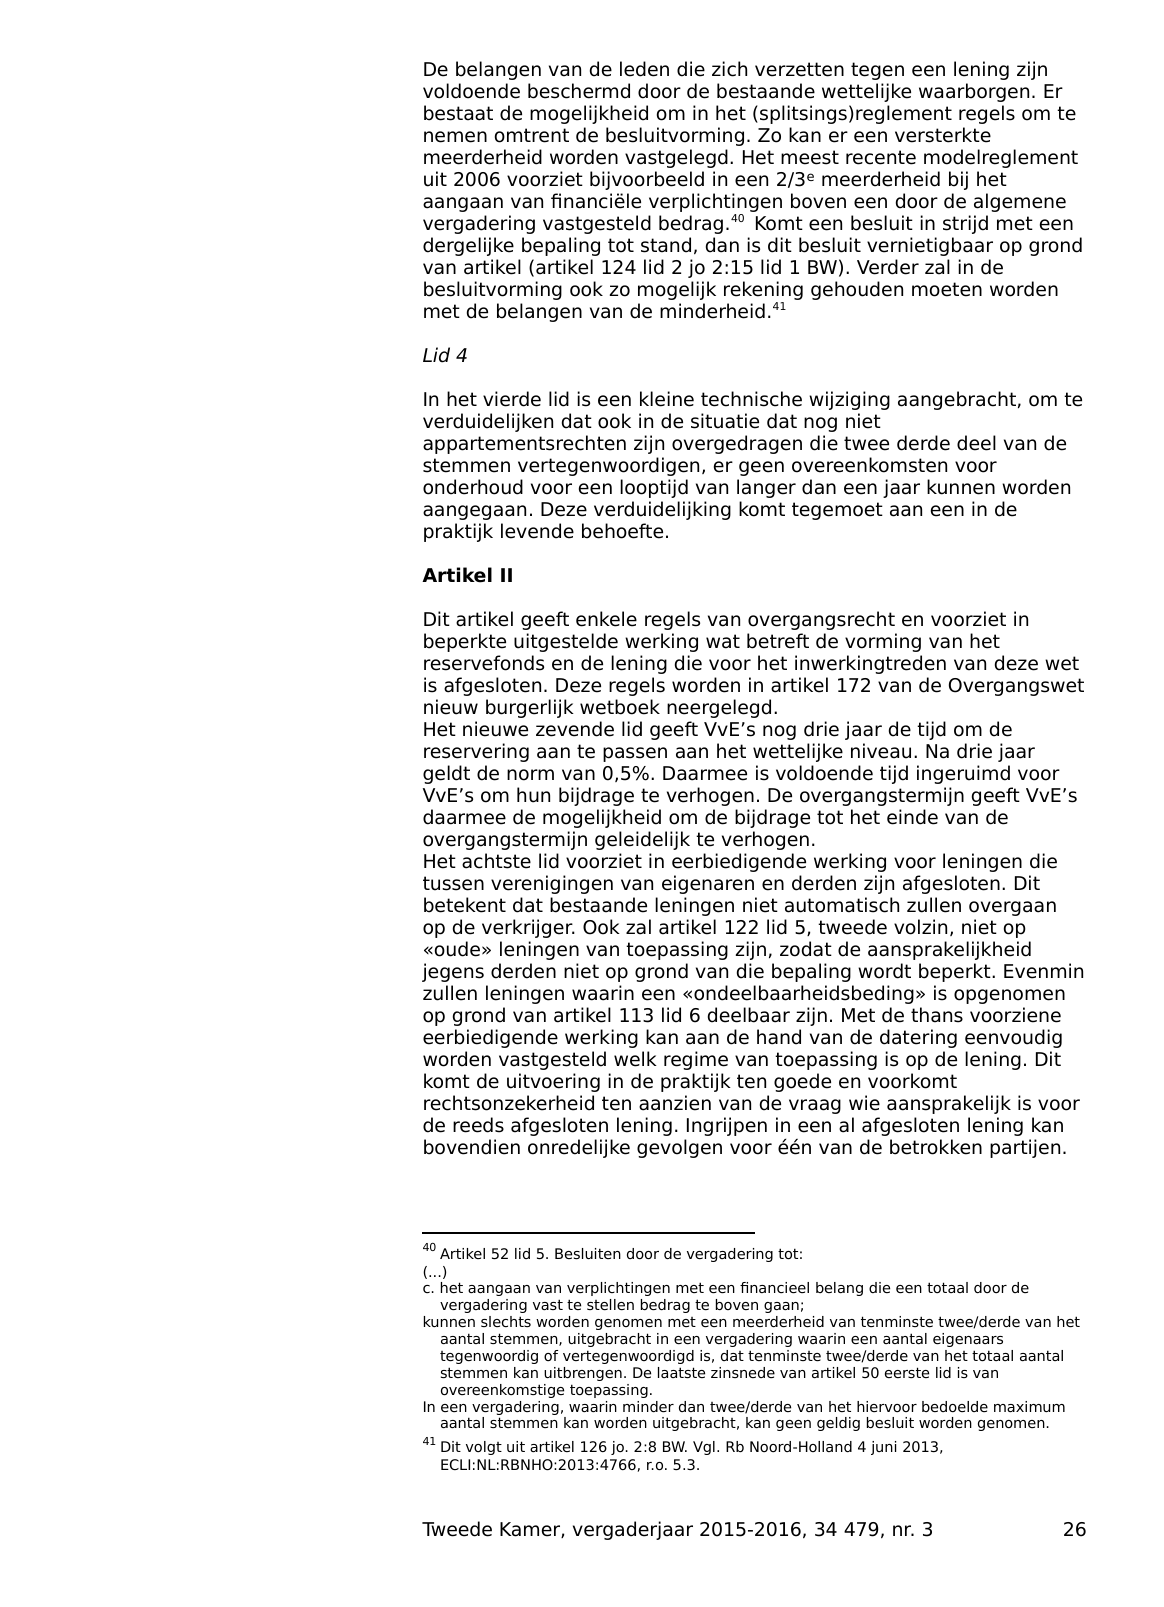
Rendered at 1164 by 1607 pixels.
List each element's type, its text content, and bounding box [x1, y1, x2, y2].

text In een vergadering, waarin minder dan twee/derde van het hiervoor bedoelde maximum aantal stemmen kan worden uitgebracht, kan geen geldig besluit worden genomen. [422, 1399, 1087, 1432]
text In het vierde lid is een kleine technische wijziging aangebracht, om te verduidelijken dat ook in de situatie dat nog niet appartementsrechten zijn overgedragen die twee derde deel van de stemmen vertegenwoordigen, er geen overeenkomsten voor onderhoud voor een looptijd van langer dan een jaar kunnen worden aangegaan. Deze verduidelijking komt tegemoet aan een in de praktijk levende behoefte. [422, 389, 1087, 543]
text c. het aangaan van verplichtingen met een financieel belang die een totaal door de vergadering vast te stellen bedrag te boven gaan; [422, 1281, 1087, 1314]
text Dit volgt uit artikel 126 jo. 2:8 BW. Vgl. Rb Noord-Holland 4 juni 2013, ECLI:NL:RBNHO:2013:4766, r.o. 5.3. [422, 1435, 1087, 1474]
subtitle Lid 4 [422, 345, 1087, 367]
text Het achtste lid voorziet in eerbiedigende werking voor leningen die tussen verenigingen van eigenaren en derden zijn afgesloten. Dit betekent dat bestaande leningen niet automatisch zullen overgaan op de verkrijger. Ook zal artikel 122 lid 5, tweede volzin, niet op «oude» leningen van toepassing zijn, zodat de aansprakelijkheid jegens derden niet op grond van die bepaling wordt beperkt. Evenmin zullen leningen waarin een «ondeelbaarheidsbeding» is opgenomen op grond van artikel 113 lid 6 deelbaar zijn. Met de thans voorziene eerbiedigende werking kan aan de hand van de datering eenvoudig worden vastgesteld welk regime van toepassing is op de lening. Dit komt de uitvoering in de praktijk ten goede en voorkomt rechtsonzekerheid ten aanzien van de vraag wie aansprakelijk is voor de reeds afgesloten lening. Ingrijpen in een al afgesloten lening kan bovendien onredelijke gevolgen voor één van de betrokken partijen. [422, 851, 1087, 1159]
text De belangen van de leden die zich verzetten tegen een lening zijn voldoende beschermd door de bestaande wettelijke waarborgen. Er bestaat de mogelijkheid om in het (splitsings)reglement regels om te nemen omtrent de besluitvorming. Zo kan er een versterkte meerderheid worden vastgelegd. Het meest recente modelreglement uit 2006 voorziet bijvoorbeeld in een 2/3e meerderheid bij het aangaan van financiële verplichtingen boven een door de algemene vergadering vastgesteld bedrag. Komt een besluit in strijd met een dergelijke bepaling tot stand, dan is dit besluit vernietigbaar op grond van artikel (artikel 124 lid 2 jo 2:15 lid 1 BW). Verder zal in de besluitvorming ook zo mogelijk rekening gehouden moeten worden met de belangen van de minderheid. [422, 59, 1087, 323]
subtitle Artikel II [422, 565, 1087, 587]
text Artikel 52 lid 5. Besluiten door de vergadering tot: [422, 1242, 1087, 1264]
text (...) [422, 1264, 1087, 1281]
text kunnen slechts worden genomen met een meerderheid van tenminste twee/derde van het aantal stemmen, uitgebracht in een vergadering waarin een aantal eigenaars tegenwoordig of vertegenwoordigd is, dat tenminste twee/derde van het totaal aantal stemmen kan uitbrengen. De laatste zinsnede van artikel 50 eerste lid is van overeenkomstige toepassing. [422, 1314, 1087, 1399]
text Het nieuwe zevende lid geeft VvE’s nog drie jaar de tijd om de reservering aan te passen aan het wettelijke niveau. Na drie jaar geldt de norm van 0,5%. Daarmee is voldoende tijd ingeruimd voor VvE’s om hun bijdrage te verhogen. De overgangstermijn geeft VvE’s daarmee de mogelijkheid om de bijdrage tot het einde van de overgangstermijn geleidelijk te verhogen. [422, 719, 1087, 851]
text Dit artikel geeft enkele regels van overgangsrecht en voorziet in beperkte uitgestelde werking wat betreft de vorming van het reservefonds en de lening die voor het inwerkingtreden van deze wet is afgesloten. Deze regels worden in artikel 172 van de Overgangswet nieuw burgerlijk wetboek neergelegd. [422, 609, 1087, 719]
